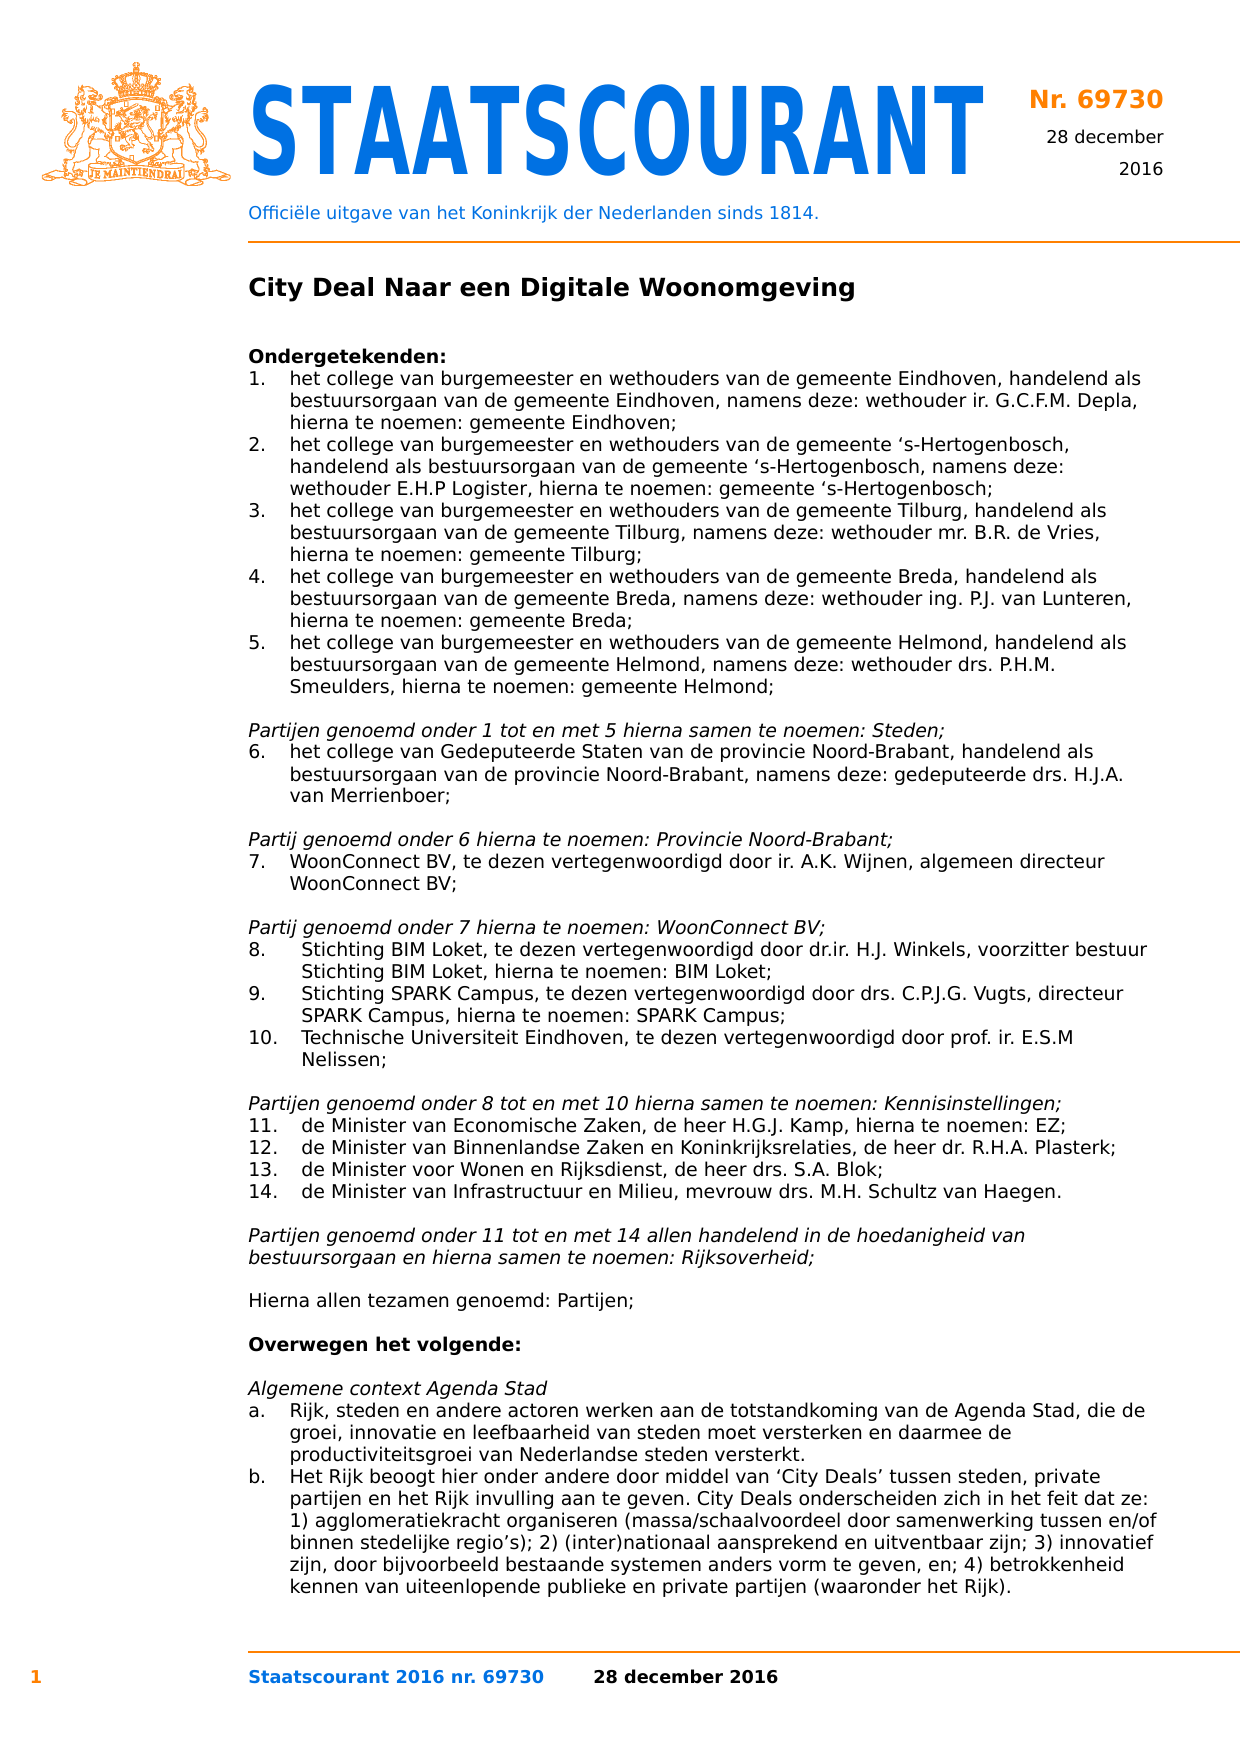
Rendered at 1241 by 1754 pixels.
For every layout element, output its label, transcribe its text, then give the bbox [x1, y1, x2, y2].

text 9. Stichting SPARK Campus, te dezen vertegenwoordigd door drs. C.P.J.G. Vugts, directeur SPARK Campus, hierna te noemen: SPARK Campus; [248, 983, 1163, 1027]
text Partij genoemd onder 6 hierna te noemen: Provincie Noord-Brabant; [248, 829, 1163, 851]
text 4. het college van burgemeester en wethouders van de gemeente Breda, handelend als bestuursorgaan van de gemeente Breda, namens deze: wethouder ing. P.J. van Lunteren, hierna te noemen: gemeente Breda; [248, 566, 1163, 632]
text 8. Stichting BIM Loket, te dezen vertegenwoordigd door dr.ir. H.J. Winkels, voorzitter bestuur Stichting BIM Loket, hierna te noemen: BIM Loket; [248, 939, 1163, 983]
text 12. de Minister van Binnenlandse Zaken en Koninkrijksrelaties, de heer dr. R.H.A. Plasterk; [248, 1137, 1163, 1159]
table_cell Officiële uitgave van het Koninkrijk der Nederlanden sinds 1814. [248, 203, 1240, 241]
text 7. WoonConnect BV, te dezen vertegenwoordigd door ir. A.K. Wijnen, algemeen directeur WoonConnect BV; [248, 851, 1163, 895]
text 1. het college van burgemeester en wethouders van de gemeente Eindhoven, handelend als bestuursorgaan van de gemeente Eindhoven, namens deze: wethouder ir. G.C.F.M. Depla, hierna te noemen: gemeente Eindhoven; [248, 368, 1163, 434]
table_header [25, 62, 248, 241]
text Partij genoemd onder 7 hierna te noemen: WoonConnect BV; [248, 917, 1163, 939]
text Partijen genoemd onder 1 tot en met 5 hierna samen te noemen: Steden; [248, 719, 1163, 741]
text 6. het college van Gedeputeerde Staten van de provincie Noord-Brabant, handelend als bestuursorgaan van de provincie Noord-Brabant, namens deze: gedeputeerde drs. H.J.A. van Merrienboer; [248, 741, 1163, 807]
text 2. het college van burgemeester en wethouders van de gemeente ‘s-Hertogenbosch, handelend als bestuursorgaan van de gemeente ‘s-Hertogenbosch, namens deze: wethouder E.H.P Logister, hierna te noemen: gemeente ‘s-Hertogenbosch; [248, 434, 1163, 500]
text 11. de Minister van Economische Zaken, de heer H.G.J. Kamp, hierna te noemen: EZ; [248, 1115, 1163, 1137]
table_header Nr. 69730 [998, 62, 1240, 121]
text Hierna allen tezamen genoemd: Partijen; [248, 1290, 1163, 1312]
text Algemene context Agenda Stad [248, 1378, 1163, 1400]
text 5. het college van burgemeester en wethouders van de gemeente Helmond, handelend als bestuursorgaan van de gemeente Helmond, namens deze: wethouder drs. P.H.M. Smeulders, hierna te noemen: gemeente Helmond; [248, 632, 1163, 698]
text Overwegen het volgende: [248, 1334, 1163, 1356]
text a. Rijk, steden en andere actoren werken aan de totstandkoming van de Agenda Stad, die de groei, innovatie en leefbaarheid van steden moet versterken en daarmee de productiviteitsgroei van Nederlandse steden versterkt. [248, 1400, 1163, 1466]
table_cell 28 december [998, 121, 1240, 153]
text Partijen genoemd onder 8 tot en met 10 hierna samen te noemen: Kennisinstellingen; [248, 1093, 1163, 1115]
text 13. de Minister voor Wonen en Rijksdienst, de heer drs. S.A. Blok; [248, 1159, 1163, 1181]
subtitle City Deal Naar een Digitale Woonomgeving [248, 273, 1163, 302]
text Partijen genoemd onder 11 tot en met 14 allen handelend in de hoedanigheid van bestuursorgaan en hierna samen te noemen: Rijksoverheid; [248, 1224, 1163, 1268]
text 10. Technische Universiteit Eindhoven, te dezen vertegenwoordigd door prof. ir. E.S.M Nelissen; [248, 1027, 1163, 1071]
text b. Het Rijk beoogt hier onder andere door middel van ‘City Deals’ tussen steden, private partijen en het Rijk invulling aan te geven. City Deals onderscheiden zich in het feit dat ze: 1) agglomeratiekracht organiseren (massa/schaalvoordeel door samenwerking tussen en/of binnen stedelijke regio’s); 2) (inter)nationaal aansprekend en uitventbaar zijn; 3) innovatief zijn, door bijvoorbeeld bestaande systemen anders vorm te geven, en; 4) betrokkenheid kennen van uiteenlopende publieke en private partijen (waaronder het Rijk). [248, 1466, 1163, 1598]
table_header STAATSCOURANT [248, 62, 998, 203]
text Ondergetekenden: [248, 346, 1163, 368]
text 3. het college van burgemeester en wethouders van de gemeente Tilburg, handelend als bestuursorgaan van de gemeente Tilburg, namens deze: wethouder mr. B.R. de Vries, hierna te noemen: gemeente Tilburg; [248, 500, 1163, 566]
text 14. de Minister van Infrastructuur en Milieu, mevrouw drs. M.H. Schultz van Haegen. [248, 1181, 1163, 1203]
picture [41, 62, 231, 186]
table_cell 2016 [998, 153, 1240, 203]
